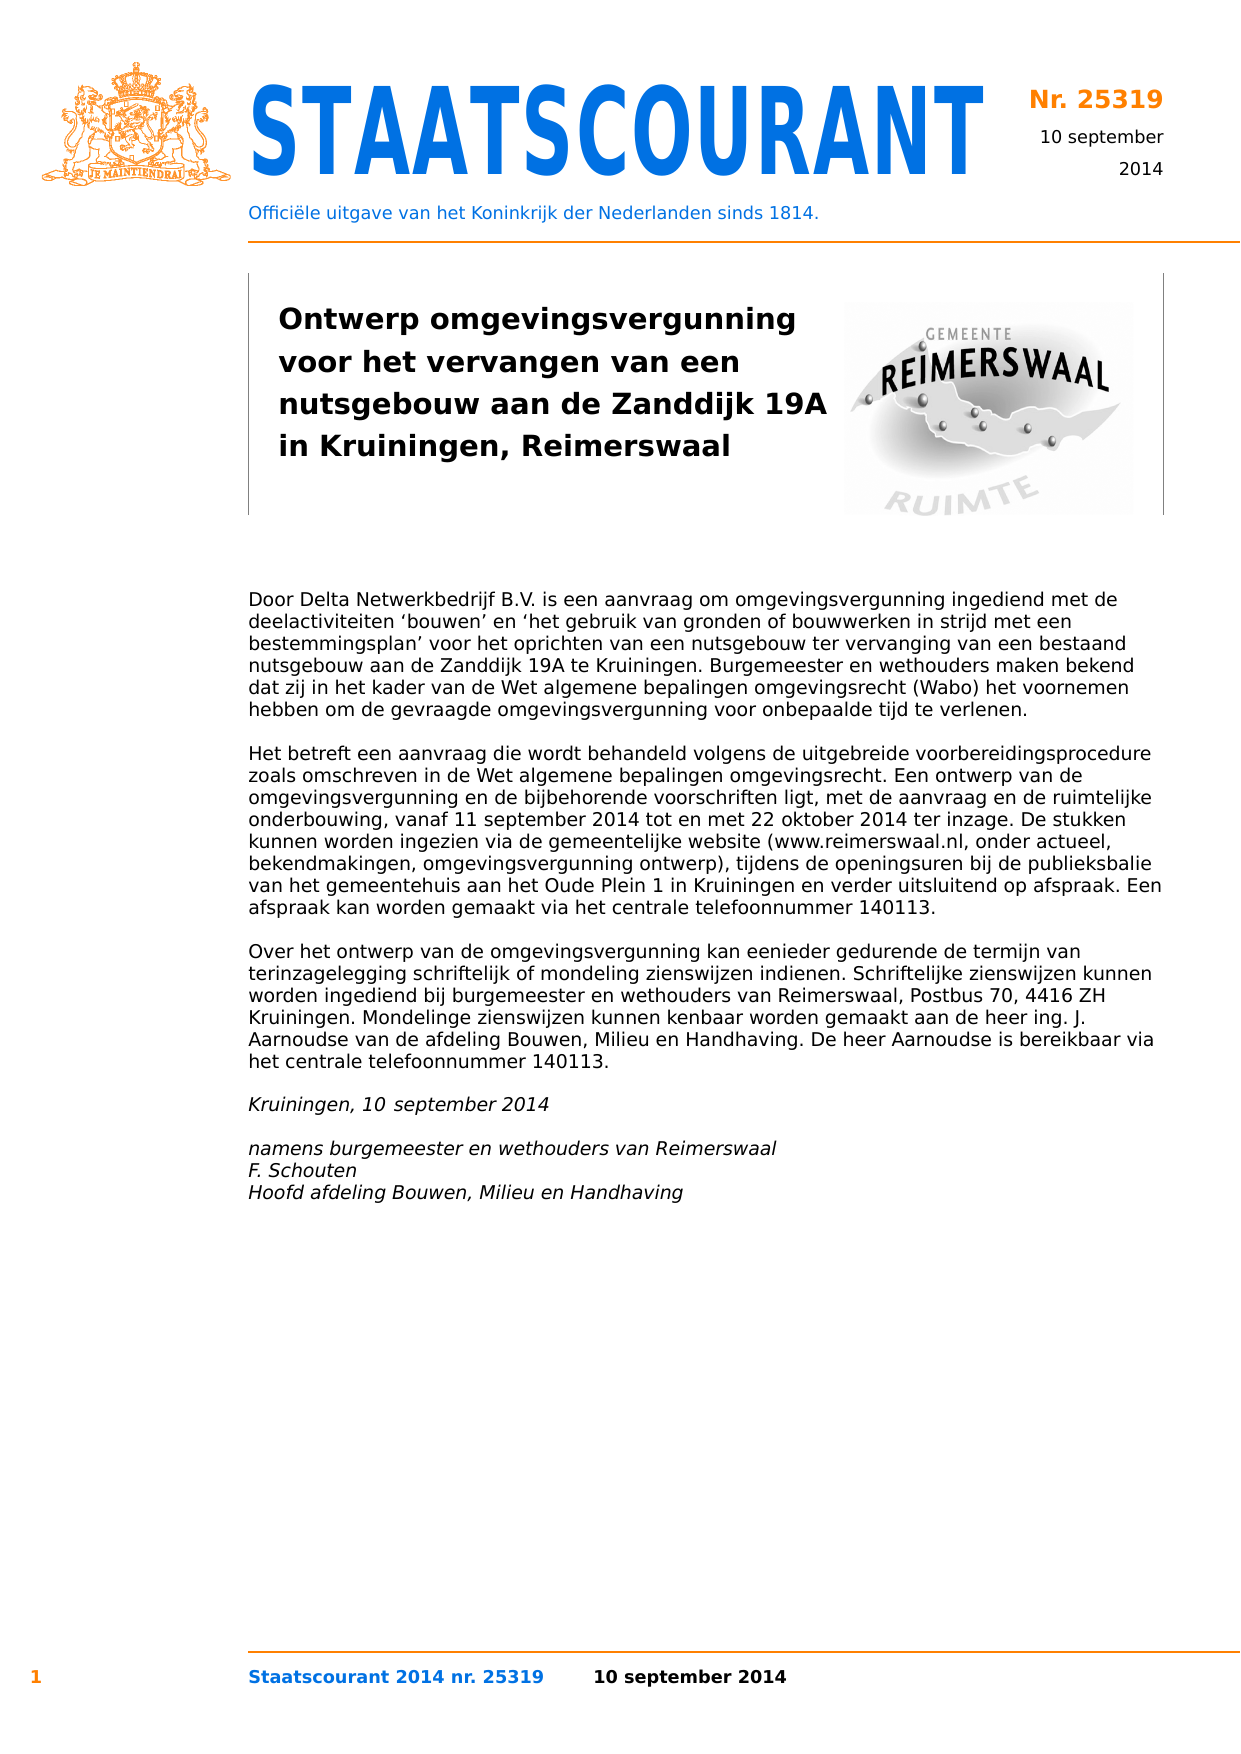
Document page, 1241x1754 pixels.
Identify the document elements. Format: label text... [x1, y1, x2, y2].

text Het betreft een aanvraag die wordt behandeld volgens de uitgebreide voorbereidingsprocedure zoals omschreven in de Wet algemene bepalingen omgevingsrecht. Een ontwerp van de omgevingsvergunning en de bijbehorende voorschriften ligt, met de aanvraag en de ruimtelijke onderbouwing, vanaf 11 september 2014 tot en met 22 oktober 2014 ter inzage. De stukken kunnen worden ingezien via de gemeentelijke website (www.reimerswaal.nl, onder actueel, bekendmakingen, omgevingsvergunning ontwerp), tijdens de openingsuren bij de publieksbalie van het gemeentehuis aan het Oude Plein 1 in Kruiningen en verder uitsluitend op afspraak. Een afspraak kan worden gemaakt via het centrale telefoonnummer 140113. [248, 743, 1163, 919]
table_cell 10 september [998, 121, 1240, 153]
table_header STAATSCOURANT [248, 62, 998, 203]
table_header Nr. 25319 [998, 62, 1240, 121]
picture [844, 302, 1134, 516]
text Over het ontwerp van de omgevingsvergunning kan eenieder gedurende de termijn van terinzagelegging schriftelijk of mondeling zienswijzen indienen. Schriftelijke zienswijzen kunnen worden ingediend bij burgemeester en wethouders van Reimerswaal, Postbus 70, 4416 ZH Kruiningen. Mondelinge zienswijzen kunnen kenbaar worden gemaakt aan de heer ing. J. Aarnoudse van de afdeling Bouwen, Milieu en Handhaving. De heer Aarnoudse is bereikbaar via het centrale telefoonnummer 140113. [248, 941, 1163, 1072]
text Kruiningen, 10 september 2014 [248, 1094, 1163, 1116]
table_cell 2014 [998, 153, 1240, 203]
table_cell Officiële uitgave van het Koninkrijk der Nederlanden sinds 1814. [248, 203, 1240, 241]
table_header [25, 62, 248, 241]
text namens burgemeester en wethouders van Reimerswaal F. Schouten Hoofd afdeling Bouwen, Milieu en Handhaving [248, 1138, 1163, 1204]
subtitle Ontwerp omgevingsvergunning voor het vervangen van een nutsgebouw aan de Zanddijk 19A in Kruiningen, Reimerswaal [249, 273, 1163, 515]
picture [41, 62, 231, 186]
text Door Delta Netwerkbedrijf B.V. is een aanvraag om omgevingsvergunning ingediend met de deelactiviteiten ‘bouwen’ en ‘het gebruik van gronden of bouwwerken in strijd met een bestemmingsplan’ voor het oprichten van een nutsgebouw ter vervanging van een bestaand nutsgebouw aan de Zanddijk 19A te Kruiningen. Burgemeester en wethouders maken bekend dat zij in het kader van de Wet algemene bepalingen omgevingsrecht (Wabo) het voornemen hebben om de gevraagde omgevingsvergunning voor onbepaalde tijd te verlenen. [248, 589, 1163, 721]
